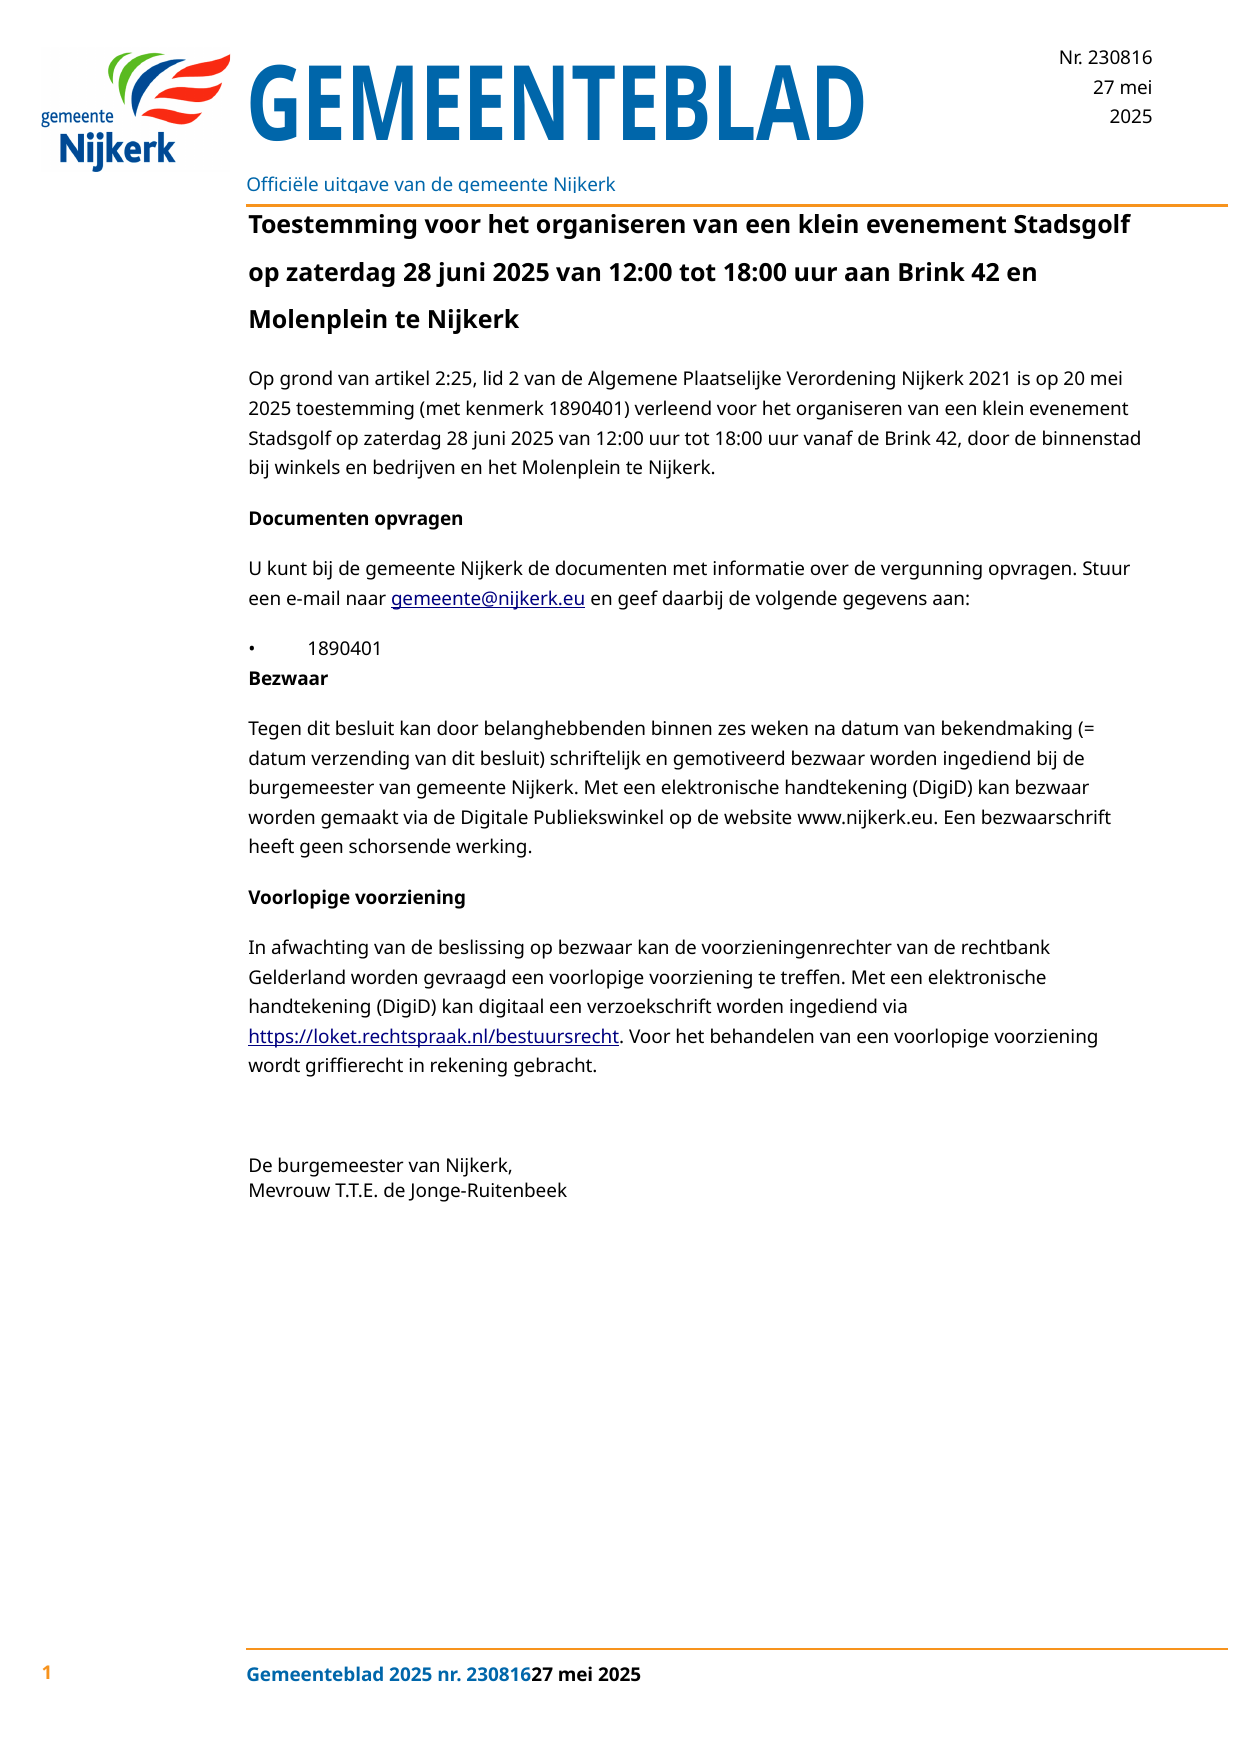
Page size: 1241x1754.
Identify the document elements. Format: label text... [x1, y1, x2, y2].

text Mevrouw T.T.E. de Jonge-Ruitenbeek [248, 1178, 1152, 1203]
text Documenten opvragen [248, 505, 1152, 530]
text Voorlopige voorziening [248, 884, 1152, 909]
text Tegen dit besluit kan door belanghebbenden binnen zes weken na datum van bekendmaking (= datum verzending van dit besluit) schriftelijk en gemotiveerd bezwaar worden ingediend bij de burgemeester van gemeente Nijkerk. Met een elektronische handtekening (DigiD) kan bezwaar worden gemaakt via de Digitale Publiekswinkel op de website www.nijkerk.eu. Een bezwaarschrift heeft geen schorsende werking. [248, 715, 1152, 859]
text In afwachting van de beslissing op bezwaar kan de voorzieningenrechter van de rechtbank Gelderland worden gevraagd een voorlopige voorziening te treffen. Met een elektronische handtekening (DigiD) kan digitaal een verzoekschrift worden ingediend via https://loket.rechtspraak.nl/bestuursrecht. Voor het behandelen van een voorlopige voorziening wordt griffierecht in rekening gebracht. [248, 934, 1152, 1078]
list 1890401 [248, 635, 1152, 661]
text U kunt bij de gemeente Nijkerk de documenten met informatie over de vergunning opvragen. Stuur een e-mail naar gemeente@nijkerk.eu en geef daarbij de volgende gegevens aan: [248, 555, 1152, 610]
text De burgemeester van Nijkerk, [248, 1152, 1152, 1178]
text Toestemming voor het organiseren van een klein evenement Stadsgolf op zaterdag 28 juni 2025 van 12:00 tot 18:00 uur aan Brink 42 en Molenplein te Nijkerk [248, 207, 1152, 336]
text Bezwaar [248, 665, 1152, 690]
picture [41, 47, 231, 172]
text Op grond van artikel 2:25, lid 2 van de Algemene Plaatselijke Verordening Nijkerk 2021 is op 20 mei 2025 toestemming (met kenmerk 1890401) verleend voor het organiseren van een klein evenement Stadsgolf op zaterdag 28 juni 2025 van 12:00 uur tot 18:00 uur vanaf de Brink 42, door de binnenstad bij winkels en bedrijven en het Molenplein te Nijkerk. [248, 366, 1152, 480]
